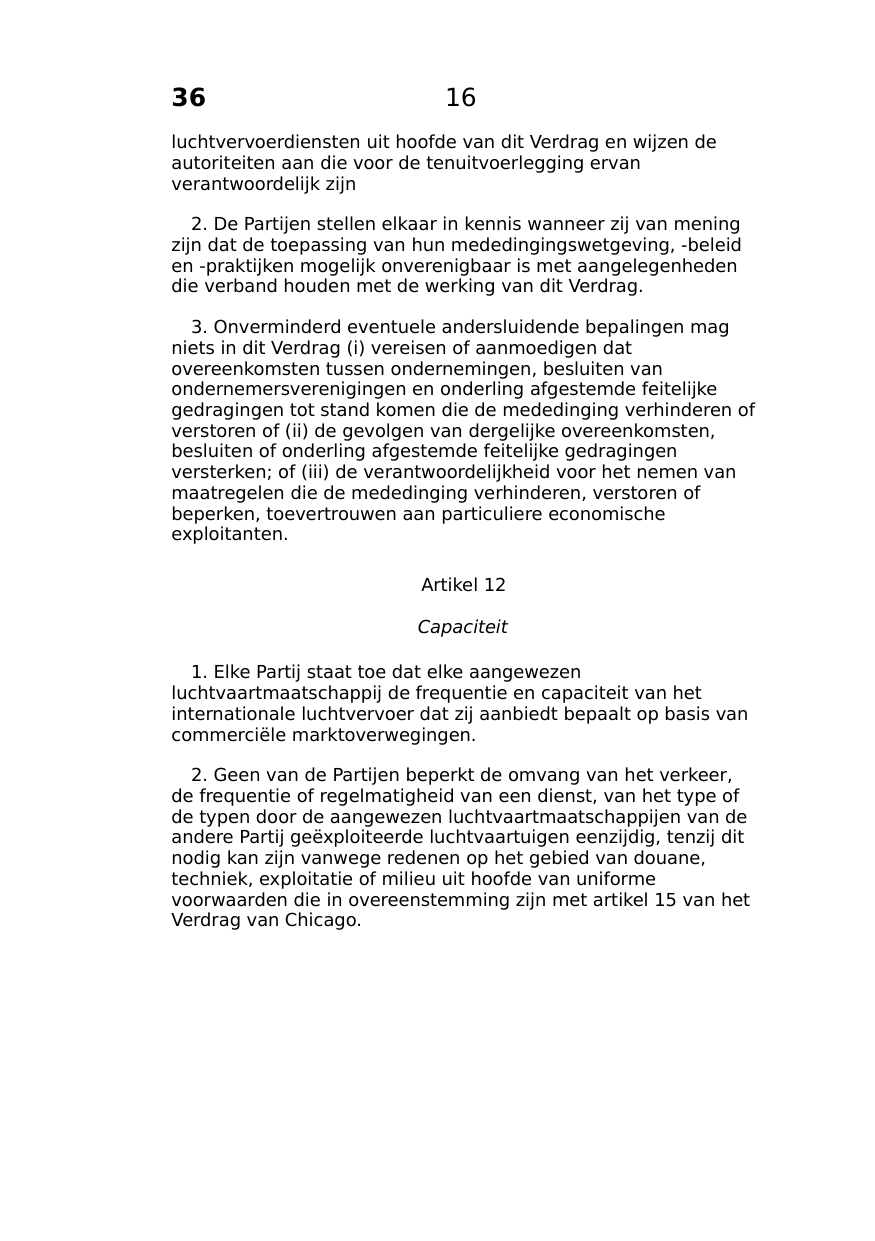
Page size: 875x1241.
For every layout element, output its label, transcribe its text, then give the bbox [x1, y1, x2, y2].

text 2. De Partijen stellen elkaar in kennis wanneer zij van mening zijn dat de toepassing van hun mededingingswetgeving, -beleid en -praktijken mogelijk onverenigbaar is met aangelegenheden die verband houden met de werking van dit Verdrag. [171, 214, 756, 297]
text 3. Onverminderd eventuele andersluidende bepalingen mag niets in dit Verdrag (i) vereisen of aanmoedigen dat overeenkomsten tussen ondernemingen, besluiten van ondernemersverenigingen en onderling afgestemde feitelijke gedragingen tot stand komen die de mededinging verhinderen of verstoren of (ii) de gevolgen van dergelijke overeenkomsten, besluiten of onderling afgestemde feitelijke gedragingen versterken; of (iii) de verantwoordelijkheid voor het nemen van maatregelen die de mededinging verhinderen, verstoren of beperken, toevertrouwen aan particuliere economische exploitanten. [171, 317, 756, 545]
text 1. Elke Partij staat toe dat elke aangewezen luchtvaartmaatschappij de frequentie en capaciteit van het internationale luchtvervoer dat zij aanbiedt bepaalt op basis van commerciële marktoverwegingen. [171, 662, 756, 745]
text luchtvervoerdiensten uit hoofde van dit Verdrag en wijzen de autoriteiten aan die voor de tenuitvoerlegging ervan verantwoordelijk zijn [171, 132, 756, 194]
subtitle Artikel 12 Capaciteit [171, 575, 756, 637]
text 2. Geen van de Partijen beperkt de omvang van het verkeer, de frequentie of regelmatigheid van een dienst, van het type of de typen door de aangewezen luchtvaartmaatschappijen van de andere Partij geëxploiteerde luchtvaartuigen eenzijdig, tenzij dit nodig kan zijn vanwege redenen op het gebied van douane, techniek, exploitatie of milieu uit hoofde van uniforme voorwaarden die in overeenstemming zijn met artikel 15 van het Verdrag van Chicago. [171, 765, 756, 931]
